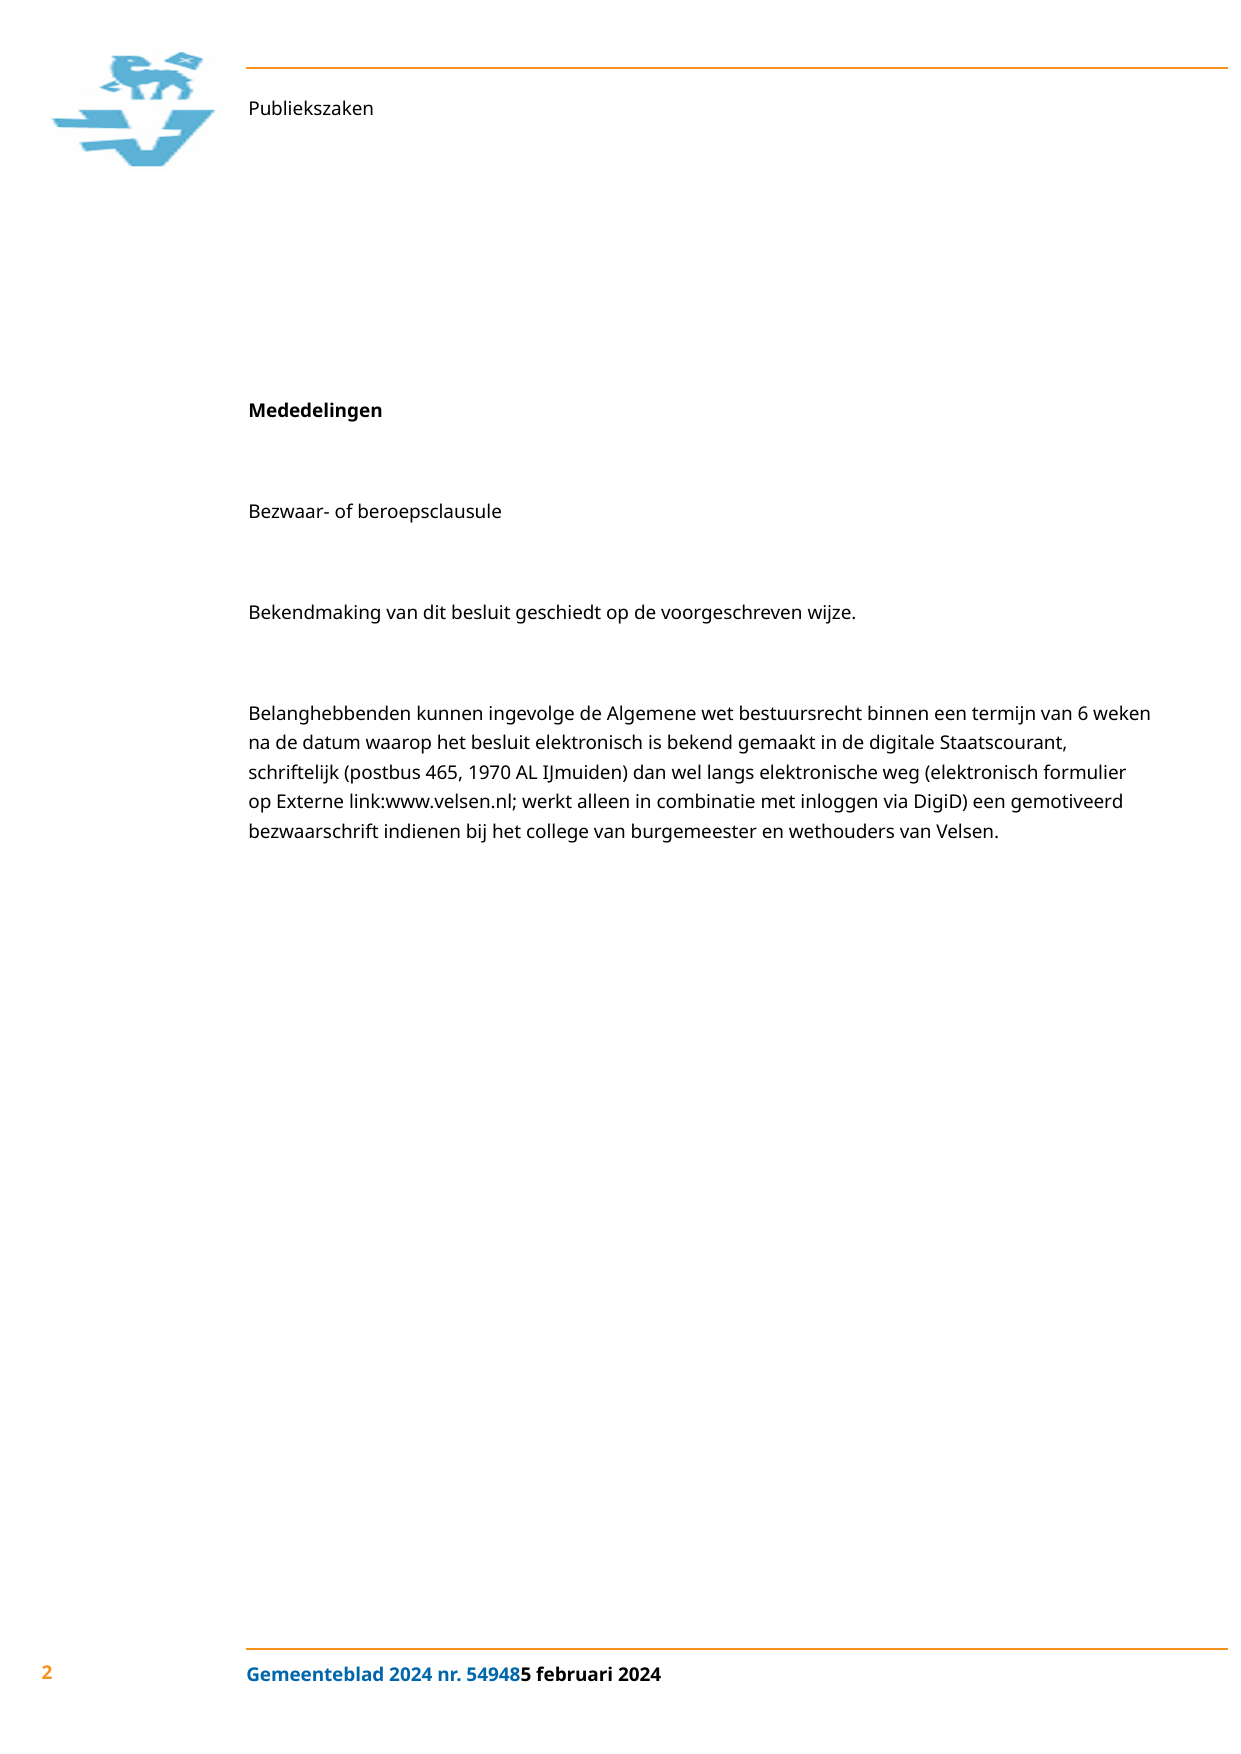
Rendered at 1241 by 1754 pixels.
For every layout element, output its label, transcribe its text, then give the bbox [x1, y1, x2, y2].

text Bezwaar- of beroepsclausule [248, 498, 1152, 524]
text Publiekszaken [248, 95, 1152, 121]
text Belanghebbenden kunnen ingevolge de Algemene wet bestuursrecht binnen een termijn van 6 weken na de datum waarop het besluit elektronisch is bekend gemaakt in de digitale Staatscourant, schriftelijk (postbus 465, 1970 AL IJmuiden) dan wel langs elektronische weg (elektronisch formulier op Externe link:www.velsen.nl; werkt alleen in combinatie met inloggen via DigiD) een gemotiveerd bezwaarschrift indienen bij het college van burgemeester en wethouders van Velsen. [248, 700, 1152, 844]
text Mededelingen [248, 397, 1152, 423]
text Bekendmaking van dit besluit geschiedt op de voorgeschreven wijze. [248, 599, 1152, 625]
picture [41, 47, 231, 172]
